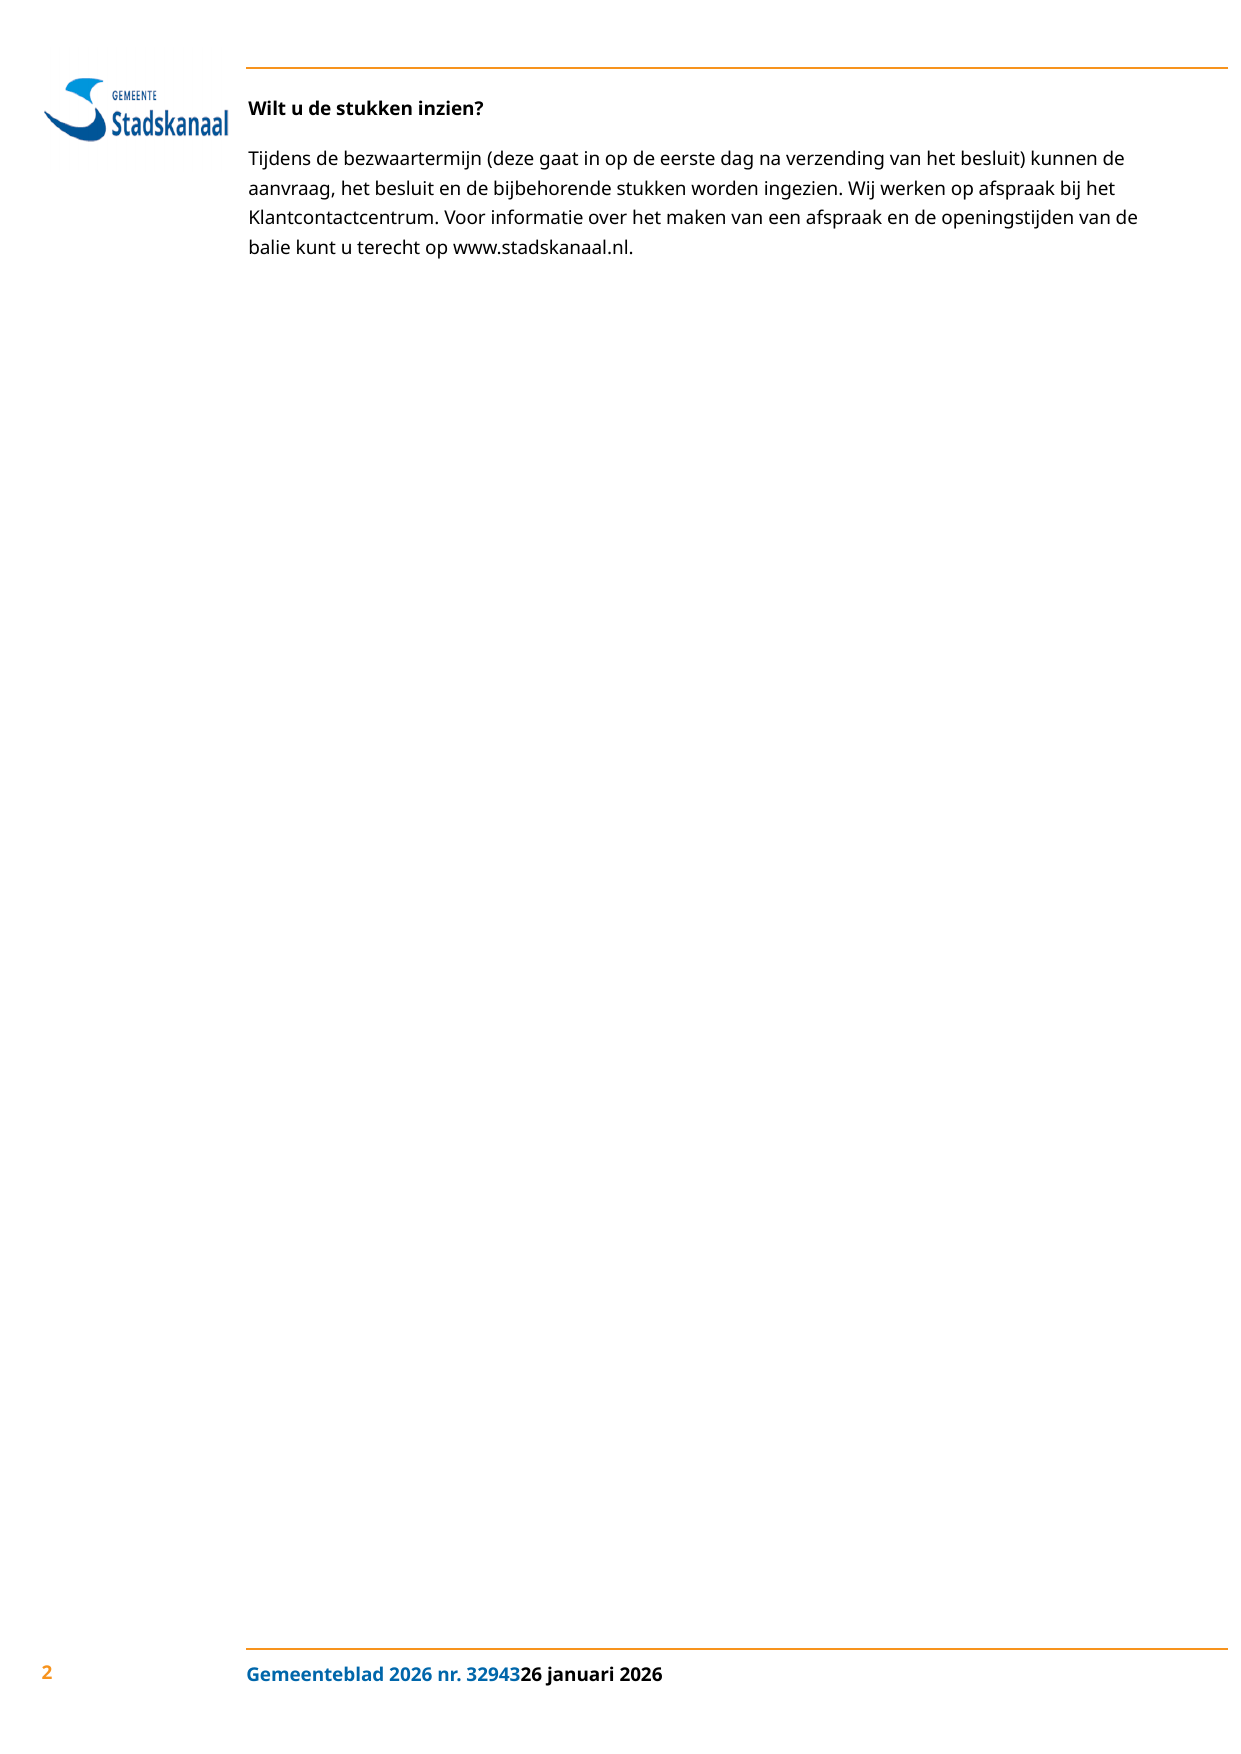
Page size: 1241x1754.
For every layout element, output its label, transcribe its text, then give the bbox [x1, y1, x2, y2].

text Tijdens de bezwaartermijn (deze gaat in op de eerste dag na verzending van het besluit) kunnen de aanvraag, het besluit en de bijbehorende stukken worden ingezien. Wij werken op afspraak bij het Klantcontactcentrum. Voor informatie over het maken van een afspraak en de openingstijden van de balie kunt u terecht op www.stadskanaal.nl. [248, 145, 1152, 260]
picture [41, 47, 231, 172]
text Wilt u de stukken inzien? [248, 95, 1152, 121]
